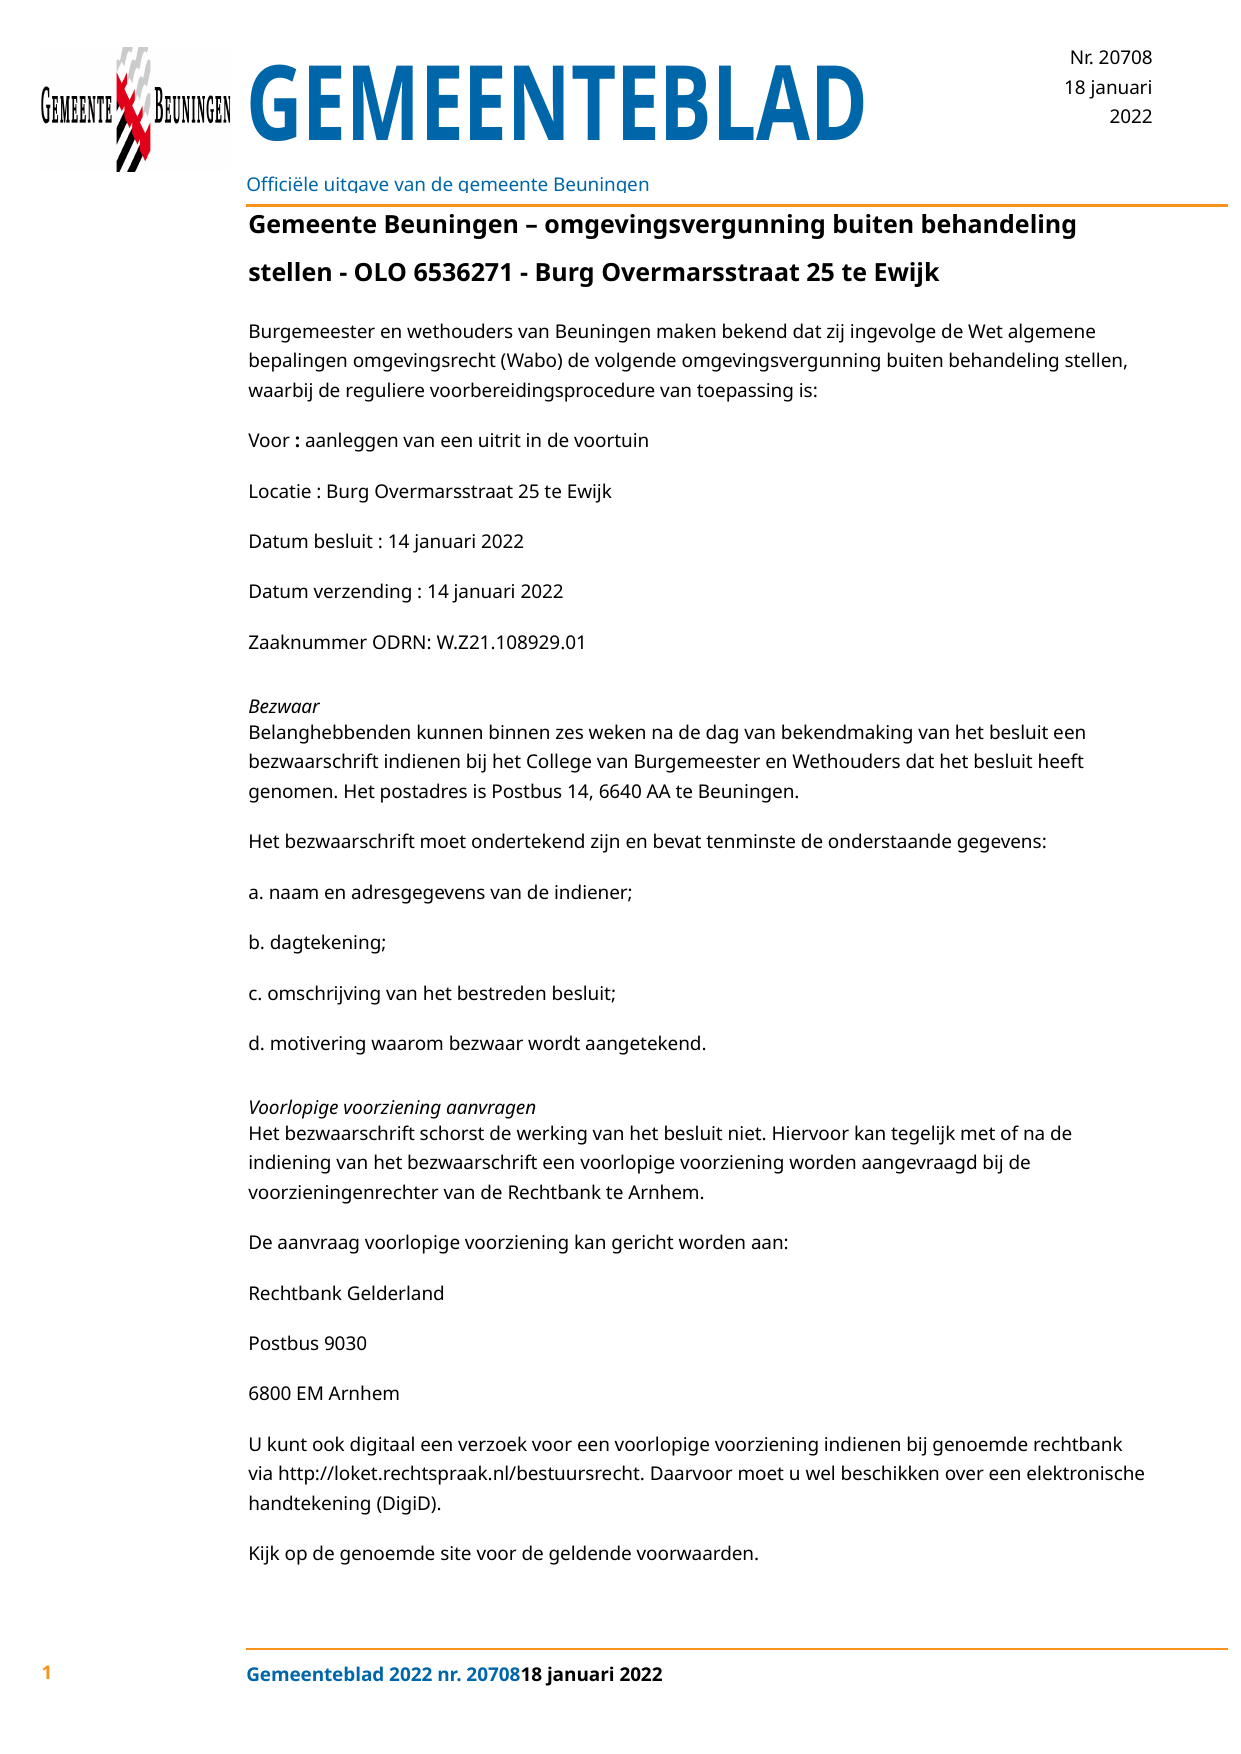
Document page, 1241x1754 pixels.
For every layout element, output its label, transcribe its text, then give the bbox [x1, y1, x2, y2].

text Voor : aanleggen van een uitrit in de voortuin [248, 427, 1152, 453]
text Het bezwaarschrift schorst de werking van het besluit niet. Hiervoor kan tegelijk met of na de indiening van het bezwaarschrift een voorlopige voorziening worden aangevraagd bij de voorzieningenrechter van de Rechtbank te Arnhem. [248, 1120, 1152, 1205]
text Zaaknummer ODRN: W.Z21.108929.01 [248, 629, 1152, 655]
text Locatie : Burg Overmarsstraat 25 te Ewijk [248, 478, 1152, 504]
text Voorlopige voorziening aanvragen [248, 1094, 1152, 1120]
picture [41, 47, 231, 172]
text Burgemeester en wethouders van Beuningen maken bekend dat zij ingevolge de Wet algemene bepalingen omgevingsrecht (Wabo) de volgende omgevingsvergunning buiten behandeling stellen, waarbij de reguliere voorbereidingsprocedure van toepassing is: [248, 318, 1152, 403]
text Het bezwaarschrift moet ondertekend zijn en bevat tenminste de onderstaande gegevens: [248, 828, 1152, 854]
text Rechtbank Gelderland [248, 1280, 1152, 1306]
text Gemeente Beuningen – omgevingsvergunning buiten behandeling stellen - OLO 6536271 - Burg Overmarsstraat 25 te Ewijk [248, 207, 1152, 288]
text Kijk op de genoemde site voor de geldende voorwaarden. [248, 1541, 1152, 1566]
text Belanghebbenden kunnen binnen zes weken na de dag van bekendmaking van het besluit een bezwaarschrift indienen bij het College van Burgemeester en Wethouders dat het besluit heeft genomen. Het postadres is Postbus 14, 6640 AA te Beuningen. [248, 719, 1152, 804]
text U kunt ook digitaal een verzoek voor een voorlopige voorziening indienen bij genoemde rechtbank via http://loket.rechtspraak.nl/bestuursrecht. Daarvoor moet u wel beschikken over een elektronische handtekening (DigiD). [248, 1431, 1152, 1516]
text 6800 EM Arnhem [248, 1381, 1152, 1406]
text d. motivering waarom bezwaar wordt aangetekend. [248, 1030, 1152, 1056]
text c. omschrijving van het bestreden besluit; [248, 980, 1152, 1005]
text Bezwaar [248, 693, 1152, 719]
text a. naam en adresgegevens van de indiener; [248, 879, 1152, 904]
text b. dagtekening; [248, 929, 1152, 955]
text De aanvraag voorlopige voorziening kan gericht worden aan: [248, 1229, 1152, 1255]
text Datum verzending : 14 januari 2022 [248, 579, 1152, 604]
text Datum besluit : 14 januari 2022 [248, 528, 1152, 554]
text Postbus 9030 [248, 1330, 1152, 1356]
